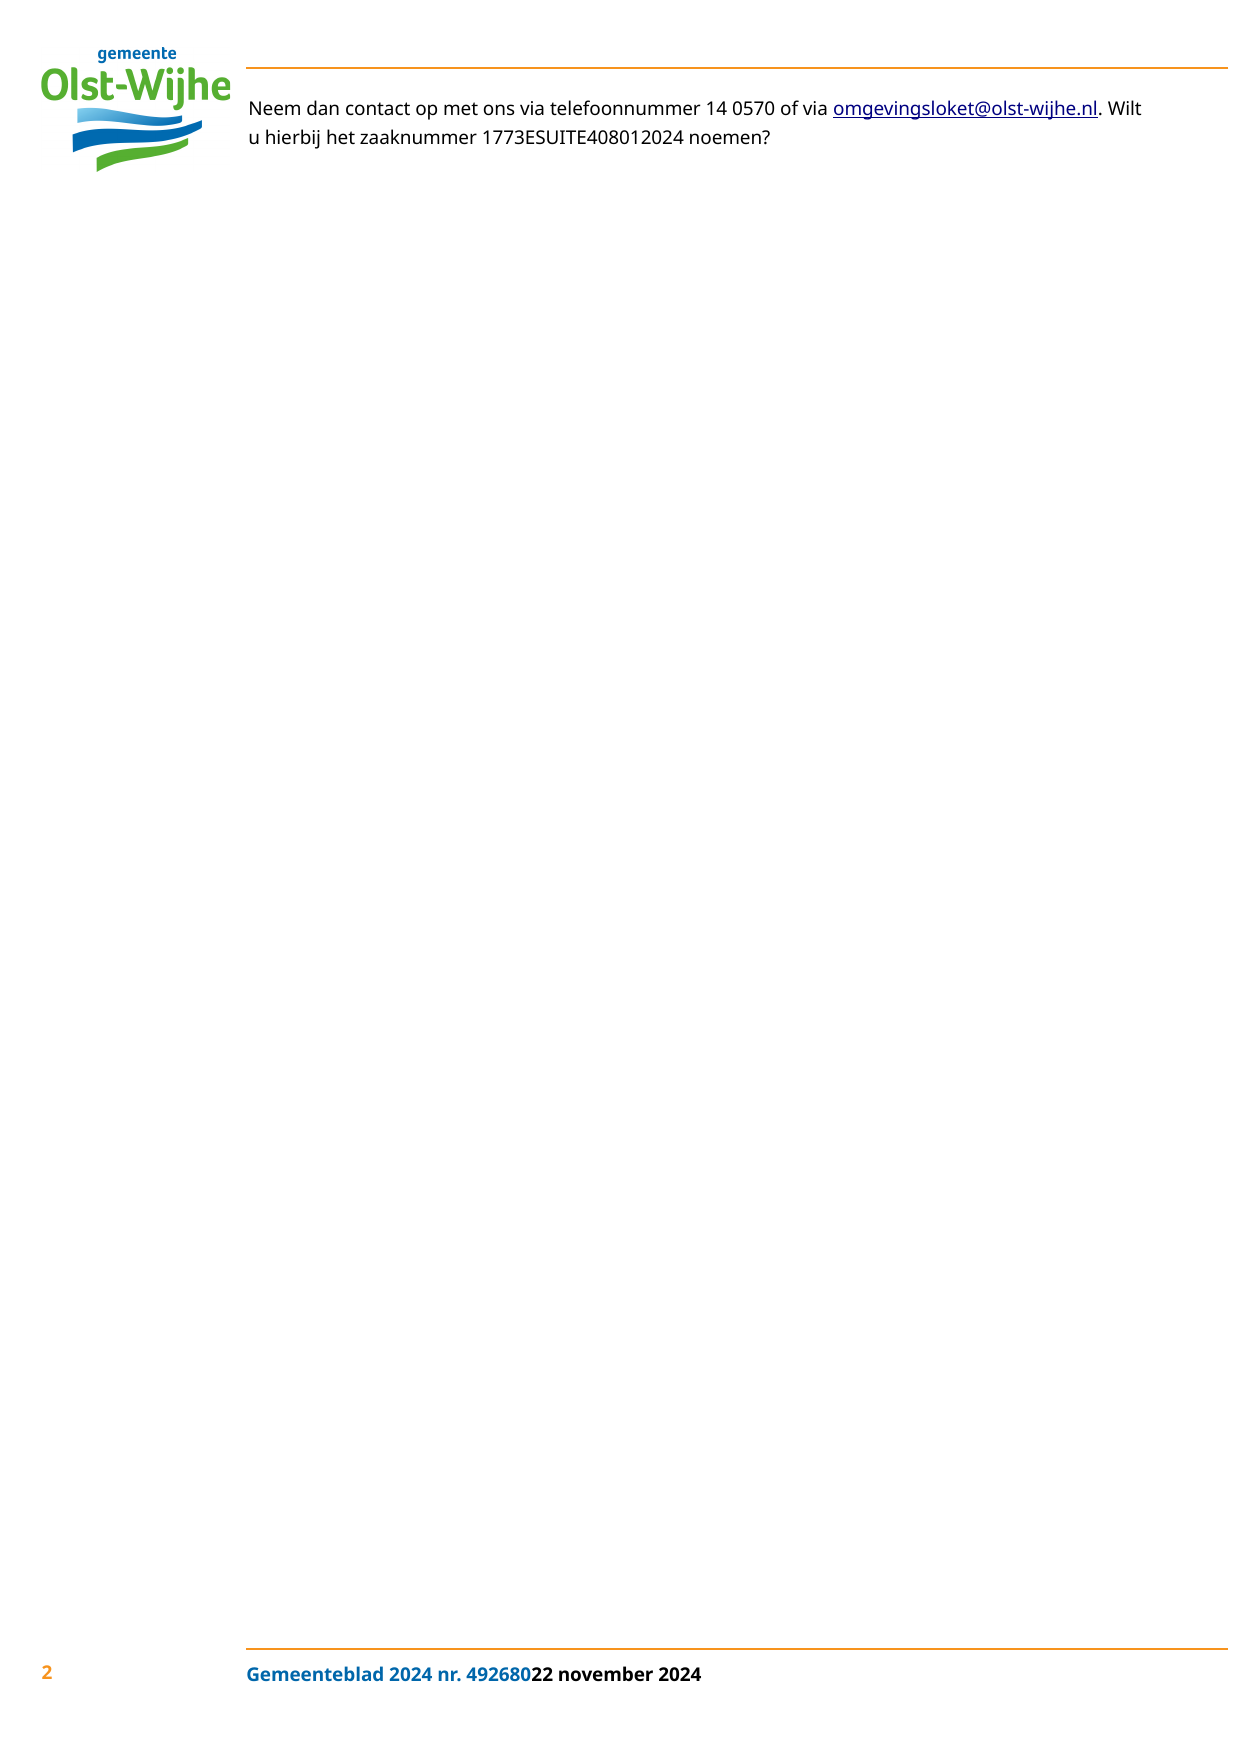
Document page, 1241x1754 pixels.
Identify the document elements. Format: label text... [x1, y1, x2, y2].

text Neem dan contact op met ons via telefoonnummer 14 0570 of via omgevingsloket@olst-wijhe.nl. Wilt u hierbij het zaaknummer 1773ESUITE408012024 noemen? [248, 95, 1152, 150]
picture [41, 47, 231, 172]
